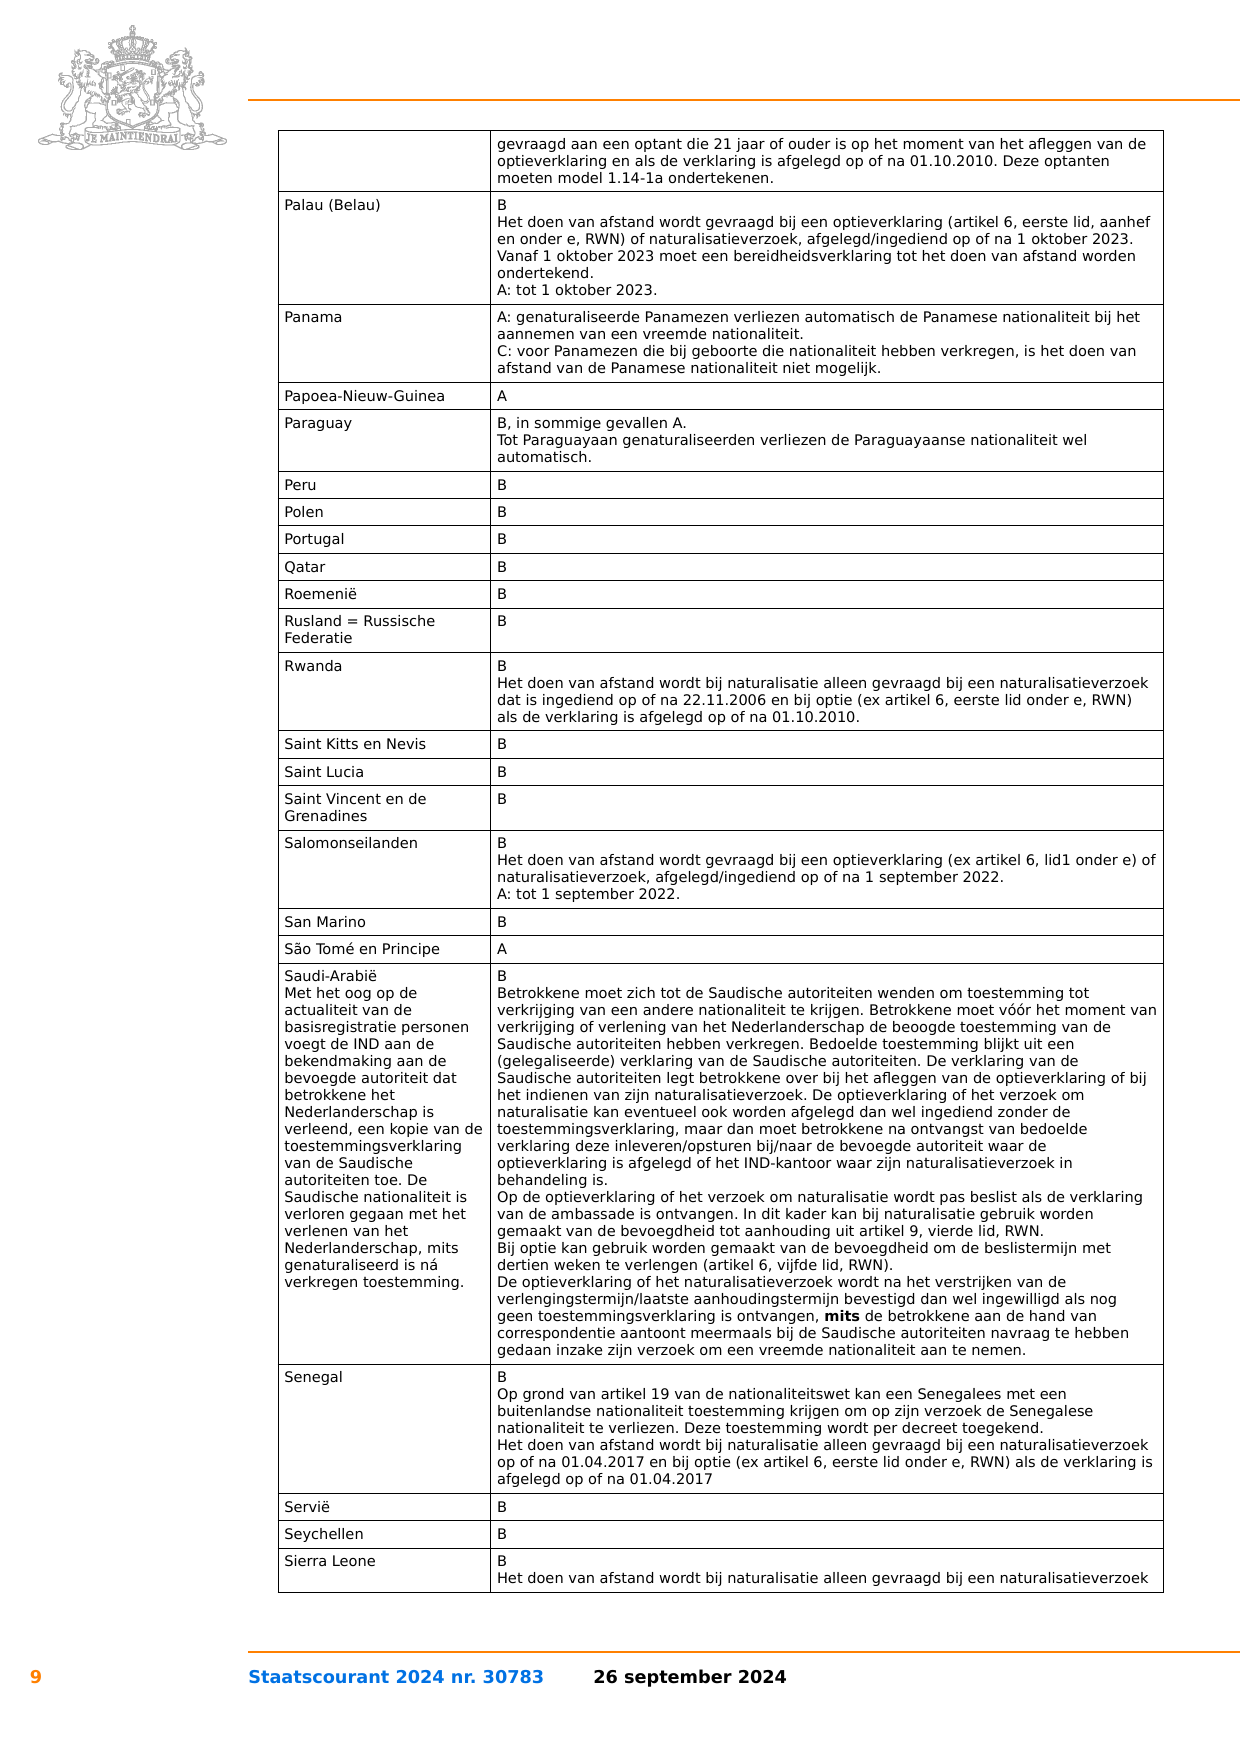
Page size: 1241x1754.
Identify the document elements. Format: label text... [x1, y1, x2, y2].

table_cell B [491, 554, 1163, 580]
table_cell Palau (Belau) [279, 192, 490, 303]
table_cell A: genaturaliseerde Panamezen verliezen automatisch de Panamese nationaliteit bij het aannemen van een vreemde nationaliteit. C: voor Panamezen die bij geboorte die nationaliteit hebben verkregen, is het doen van afstand van de Panamese nationaliteit niet mogelijk. [491, 305, 1163, 382]
table_cell B, in sommige gevallen A. Tot Paraguayaan genaturaliseerden verliezen de Paraguayaanse nationaliteit wel automatisch. [491, 410, 1163, 471]
table_cell Saint Vincent en de Grenadines [279, 786, 490, 829]
table_cell B [491, 609, 1163, 652]
table_cell Roemenië [279, 581, 490, 608]
table_cell B [491, 499, 1163, 525]
table_cell B [491, 731, 1163, 758]
table_cell Saudi-Arabië Met het oog op de actualiteit van de basisregistratie personen voegt de IND aan de bekendmaking aan de bevoegde autoriteit dat betrokkene het Nederlanderschap is verleend, een kopie van de toestemmingsverklaring van de Saudische autoriteiten toe. De Saudische nationaliteit is verloren gegaan met het verlenen van het Nederlanderschap, mits genaturaliseerd is ná verkregen toestemming. [279, 964, 490, 1363]
table_cell Sierra Leone [279, 1549, 490, 1592]
table_cell Servië [279, 1494, 490, 1520]
table_cell Paraguay [279, 410, 490, 471]
table_cell gevraagd aan een optant die 21 jaar of ouder is op het moment van het afleggen van de optieverklaring en als de verklaring is afgelegd op of na 01.10.2010. Deze optanten moeten model 1.14-1a ondertekenen. [491, 131, 1163, 191]
table_cell B [491, 526, 1163, 553]
table_cell Senegal [279, 1365, 490, 1493]
table_cell B [491, 759, 1163, 785]
table_cell B Op grond van artikel 19 van de nationaliteitswet kan een Senegalees met een buitenlandse nationaliteit toestemming krijgen om op zijn verzoek de Senegalese nationaliteit te verliezen. Deze toestemming wordt per decreet toegekend. Het doen van afstand wordt bij naturalisatie alleen gevraagd bij een naturalisatieverzoek op of na 01.04.2017 en bij optie (ex artikel 6, eerste lid onder e, RWN) als de verklaring is afgelegd op of na 01.04.2017 [491, 1365, 1163, 1493]
table_cell Peru [279, 472, 490, 498]
table_cell B [491, 581, 1163, 608]
table_cell B Het doen van afstand wordt bij naturalisatie alleen gevraagd bij een naturalisatieverzoek dat is ingediend op of na 22.11.2006 en bij optie (ex artikel 6, eerste lid onder e, RWN) als de verklaring is afgelegd op of na 01.10.2010. [491, 653, 1163, 730]
table_cell Salomonseilanden [279, 831, 490, 908]
table_cell Seychellen [279, 1521, 490, 1548]
table_cell Qatar [279, 554, 490, 580]
table_cell B Het doen van afstand wordt bij naturalisatie alleen gevraagd bij een naturalisatieverzoek [491, 1549, 1163, 1592]
table_cell Portugal [279, 526, 490, 553]
table_cell B [491, 1494, 1163, 1520]
table_cell B Het doen van afstand wordt gevraagd bij een optieverklaring (artikel 6, eerste lid, aanhef en onder e, RWN) of naturalisatieverzoek, afgelegd/ingediend op of na 1 oktober 2023. Vanaf 1 oktober 2023 moet een bereidheidsverklaring tot het doen van afstand worden ondertekend. A: tot 1 oktober 2023. [491, 192, 1163, 303]
table_cell San Marino [279, 909, 490, 935]
table_cell B Het doen van afstand wordt gevraagd bij een optieverklaring (ex artikel 6, lid1 onder e) of naturalisatieverzoek, afgelegd/ingediend op of na 1 september 2022. A: tot 1 september 2022. [491, 831, 1163, 908]
table_cell Saint Lucia [279, 759, 490, 785]
table_cell B [491, 909, 1163, 935]
table_cell [279, 131, 490, 191]
table_cell B [491, 472, 1163, 498]
table_cell A [491, 383, 1163, 409]
table_cell Rusland = Russische Federatie [279, 609, 490, 652]
table_cell B Betrokkene moet zich tot de Saudische autoriteiten wenden om toestemming tot verkrijging van een andere nationaliteit te krijgen. Betrokkene moet vóór het moment van verkrijging of verlening van het Nederlanderschap de beoogde toestemming van de Saudische autoriteiten hebben verkregen. Bedoelde toestemming blijkt uit een (gelegaliseerde) verklaring van de Saudische autoriteiten. De verklaring van de Saudische autoriteiten legt betrokkene over bij het afleggen van de optieverklaring of bij het indienen van zijn naturalisatieverzoek. De optieverklaring of het verzoek om naturalisatie kan eventueel ook worden afgelegd dan wel ingediend zonder de toestemmingsverklaring, maar dan moet betrokkene na ontvangst van bedoelde verklaring deze inleveren/opsturen bij/naar de bevoegde autoriteit waar de optieverklaring is afgelegd of het IND-kantoor waar zijn naturalisatieverzoek in behandeling is. Op de optieverklaring of het verzoek om naturalisatie wordt pas beslist als de verklaring van de ambassade is ontvangen. In dit kader kan bij naturalisatie gebruik worden gemaakt van de bevoegdheid tot aanhouding uit artikel 9, vierde lid, RWN. Bij optie kan gebruik worden gemaakt van de bevoegdheid om de beslistermijn met dertien weken te verlengen (artikel 6, vijfde lid, RWN). De optieverklaring of het naturalisatieverzoek wordt na het verstrijken van de verlengingstermijn/laatste aanhoudingstermijn bevestigd dan wel ingewilligd als nog geen toestemmingsverklaring is ontvangen, mits de betrokkene aan de hand van correspondentie aantoont meermaals bij de Saudische autoriteiten navraag te hebben gedaan inzake zijn verzoek om een vreemde nationaliteit aan te nemen. [491, 964, 1163, 1363]
table_cell B [491, 786, 1163, 829]
table_cell B [491, 1521, 1163, 1548]
table_cell Rwanda [279, 653, 490, 730]
table_cell São Tomé en Principe [279, 936, 490, 963]
table_cell Panama [279, 305, 490, 382]
picture [38, 25, 227, 150]
table_cell Polen [279, 499, 490, 525]
table_cell Papoea-Nieuw-Guinea [279, 383, 490, 409]
table_cell A [491, 936, 1163, 963]
table_cell Saint Kitts en Nevis [279, 731, 490, 758]
